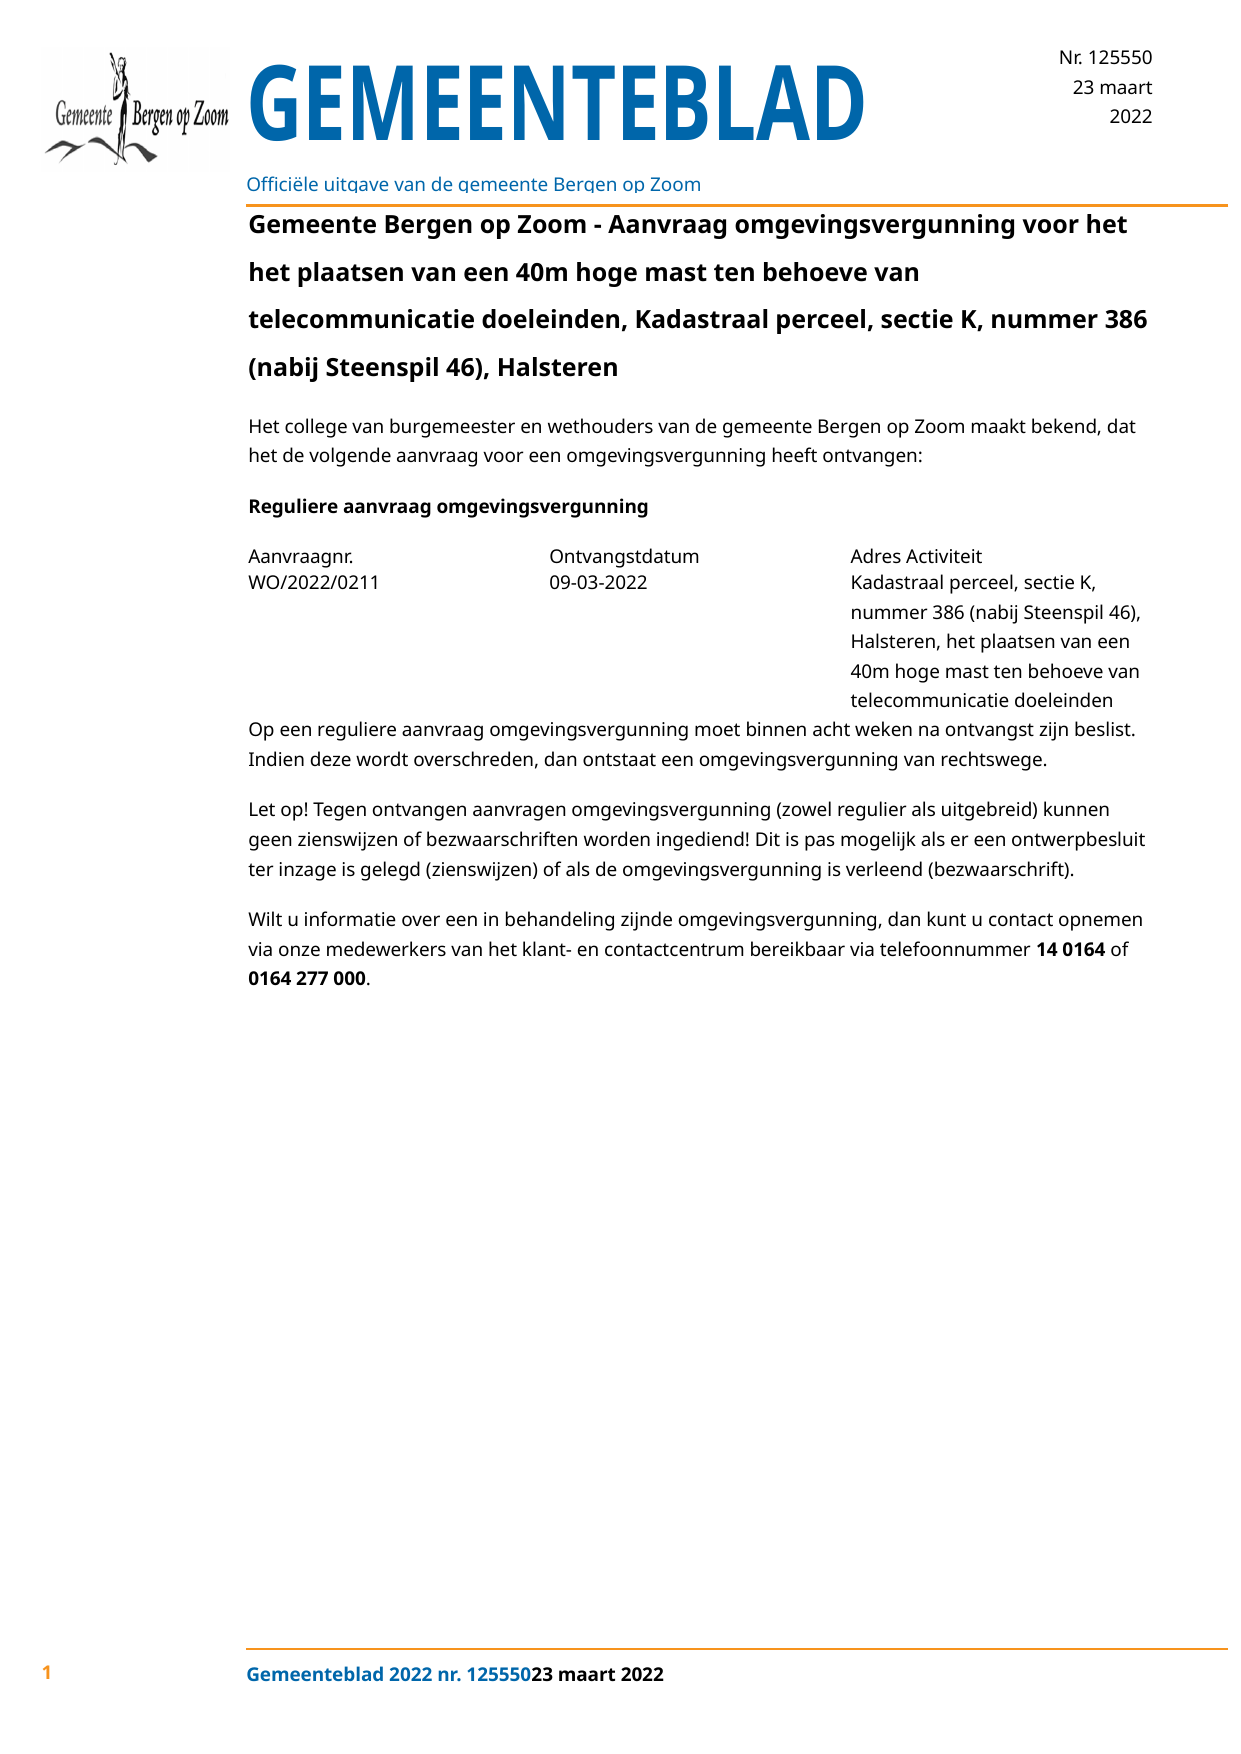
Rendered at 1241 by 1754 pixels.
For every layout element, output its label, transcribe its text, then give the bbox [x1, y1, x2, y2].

table_cell Kadastraal perceel, sectie K, nummer 386 (nabij Steenspil 46), Halsteren, het plaatsen van een 40m hoge mast ten behoeve van telecommunicatie doeleinden [850, 569, 1152, 713]
table_cell WO/2022/0211 [248, 569, 549, 713]
text Let op! Tegen ontvangen aanvragen omgevingsvergunning (zowel regulier als uitgebreid) kunnen geen zienswijzen of bezwaarschriften worden ingediend! Dit is pas mogelijk als er een ontwerpbesluit ter inzage is gelegd (zienswijzen) of als de omgevingsvergunning is verleend (bezwaarschrift). [248, 797, 1152, 882]
table_header Aanvraagnr. [248, 544, 549, 569]
text Reguliere aanvraag omgevingsvergunning [248, 493, 1152, 519]
text Gemeente Bergen op Zoom - Aanvraag omgevingsvergunning voor het het plaatsen van een 40m hoge mast ten behoeve van telecommunicatie doeleinden, Kadastraal perceel, sectie K, nummer 386 (nabij Steenspil 46), Halsteren [248, 207, 1152, 384]
text Wilt u informatie over een in behandeling zijnde omgevingsvergunning, dan kunt u contact opnemen via onze medewerkers van het klant- en contactcentrum bereikbaar via telefoonnummer 14 0164 of 0164 277 000. [248, 906, 1152, 991]
table_cell 09-03-2022 [549, 569, 850, 713]
picture [41, 47, 231, 172]
table_header Ontvangstdatum [549, 544, 850, 569]
text Op een reguliere aanvraag omgevingsvergunning moet binnen acht weken na ontvangst zijn beslist. Indien deze wordt overschreden, dan ontstaat een omgevingsvergunning van rechtswege. [248, 717, 1152, 772]
text Het college van burgemeester en wethouders van de gemeente Bergen op Zoom maakt bekend, dat het de volgende aanvraag voor een omgevingsvergunning heeft ontvangen: [248, 413, 1152, 468]
table_header Adres Activiteit [850, 544, 1152, 569]
